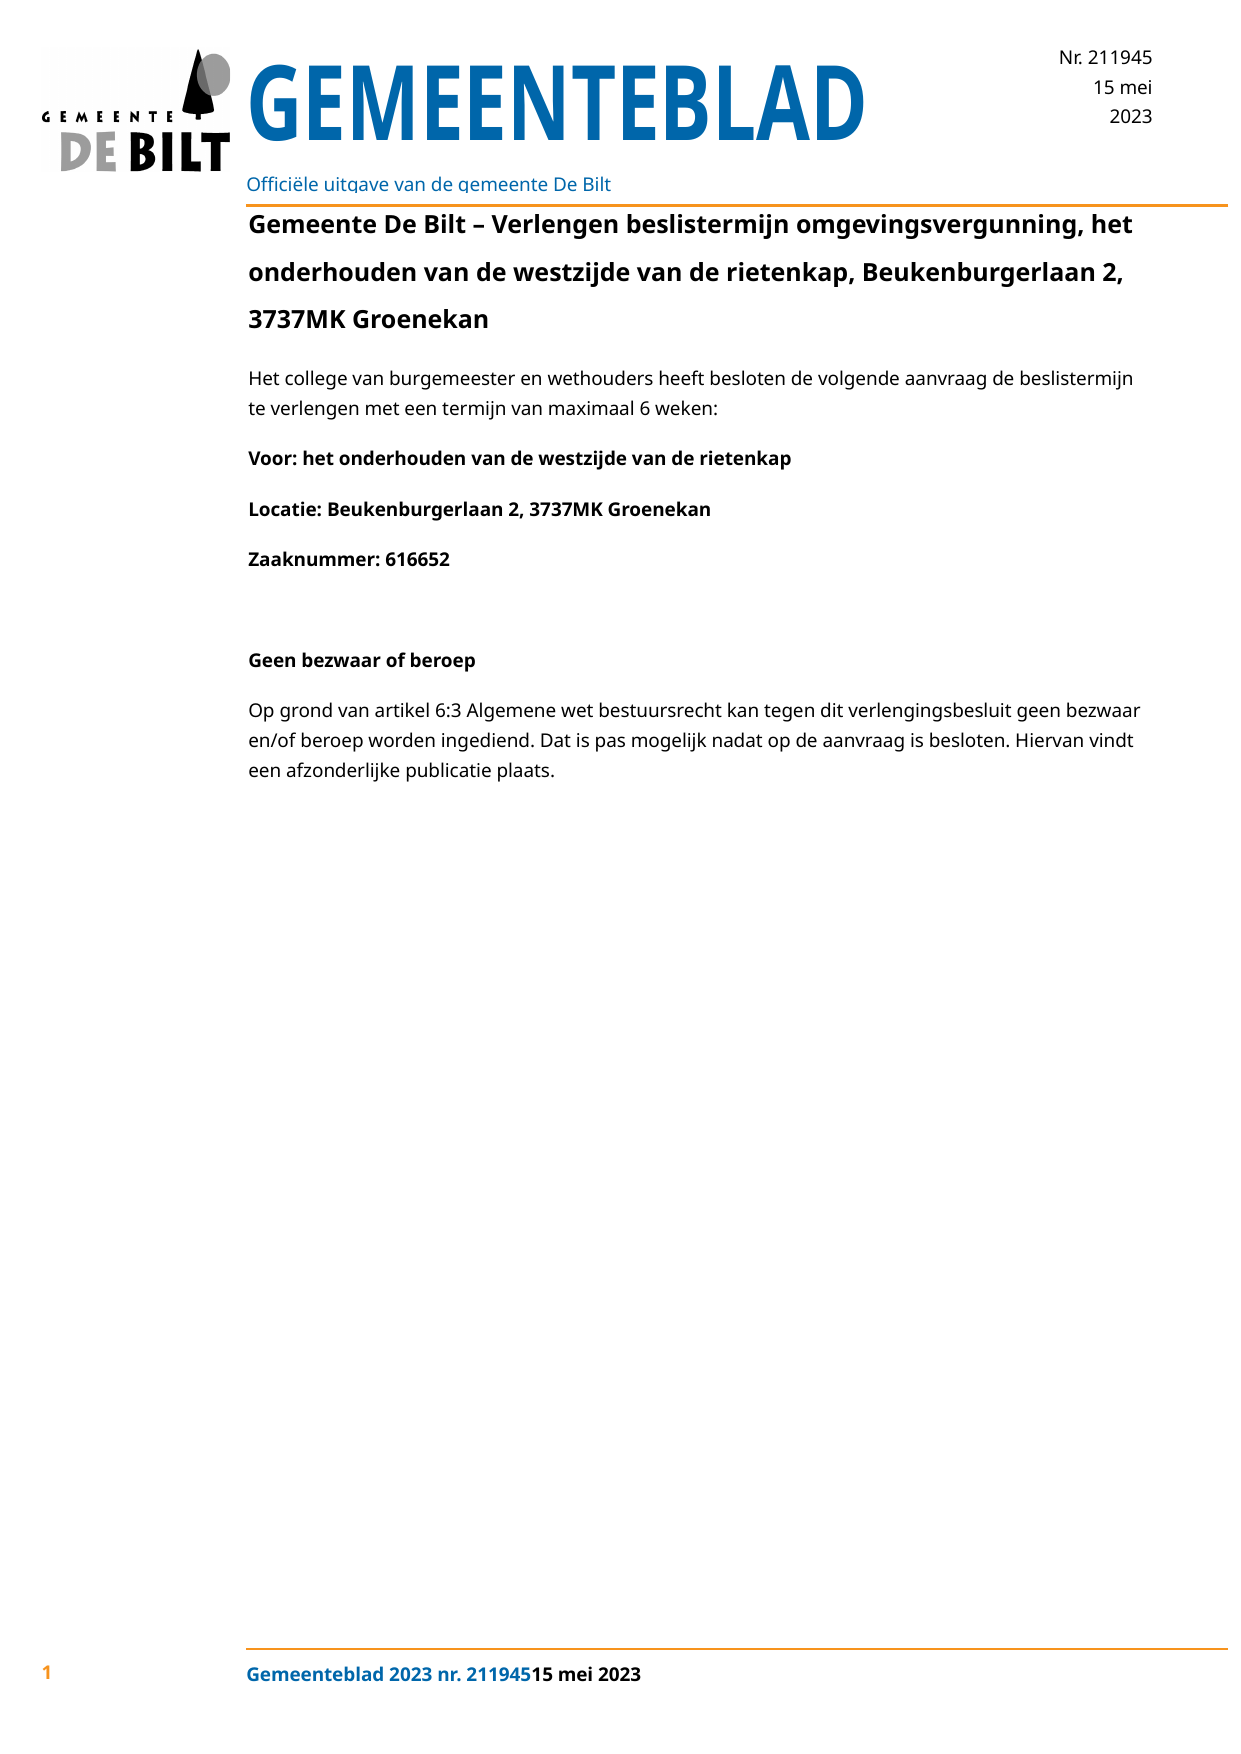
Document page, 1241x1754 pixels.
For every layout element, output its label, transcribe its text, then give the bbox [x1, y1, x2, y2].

text Gemeente De Bilt – Verlengen beslistermijn omgevingsvergunning, het onderhouden van de westzijde van de rietenkap, Beukenburgerlaan 2, 3737MK Groenekan [248, 207, 1152, 336]
text Het college van burgemeester en wethouders heeft besloten de volgende aanvraag de beslistermijn te verlengen met een termijn van maximaal 6 weken: [248, 366, 1152, 421]
text Locatie: Beukenburgerlaan 2, 3737MK Groenekan [248, 496, 1152, 522]
text Voor: het onderhouden van de westzijde van de rietenkap [248, 446, 1152, 471]
picture [41, 47, 231, 172]
text Zaaknummer: 616652 [248, 546, 1152, 572]
text Op grond van artikel 6:3 Algemene wet bestuursrecht kan tegen dit verlengingsbesluit geen bezwaar en/of beroep worden ingediend. Dat is pas mogelijk nadat op de aanvraag is besloten. Hiervan vindt een afzonderlijke publicatie plaats. [248, 698, 1152, 782]
text Geen bezwaar of beroep [248, 647, 1152, 673]
